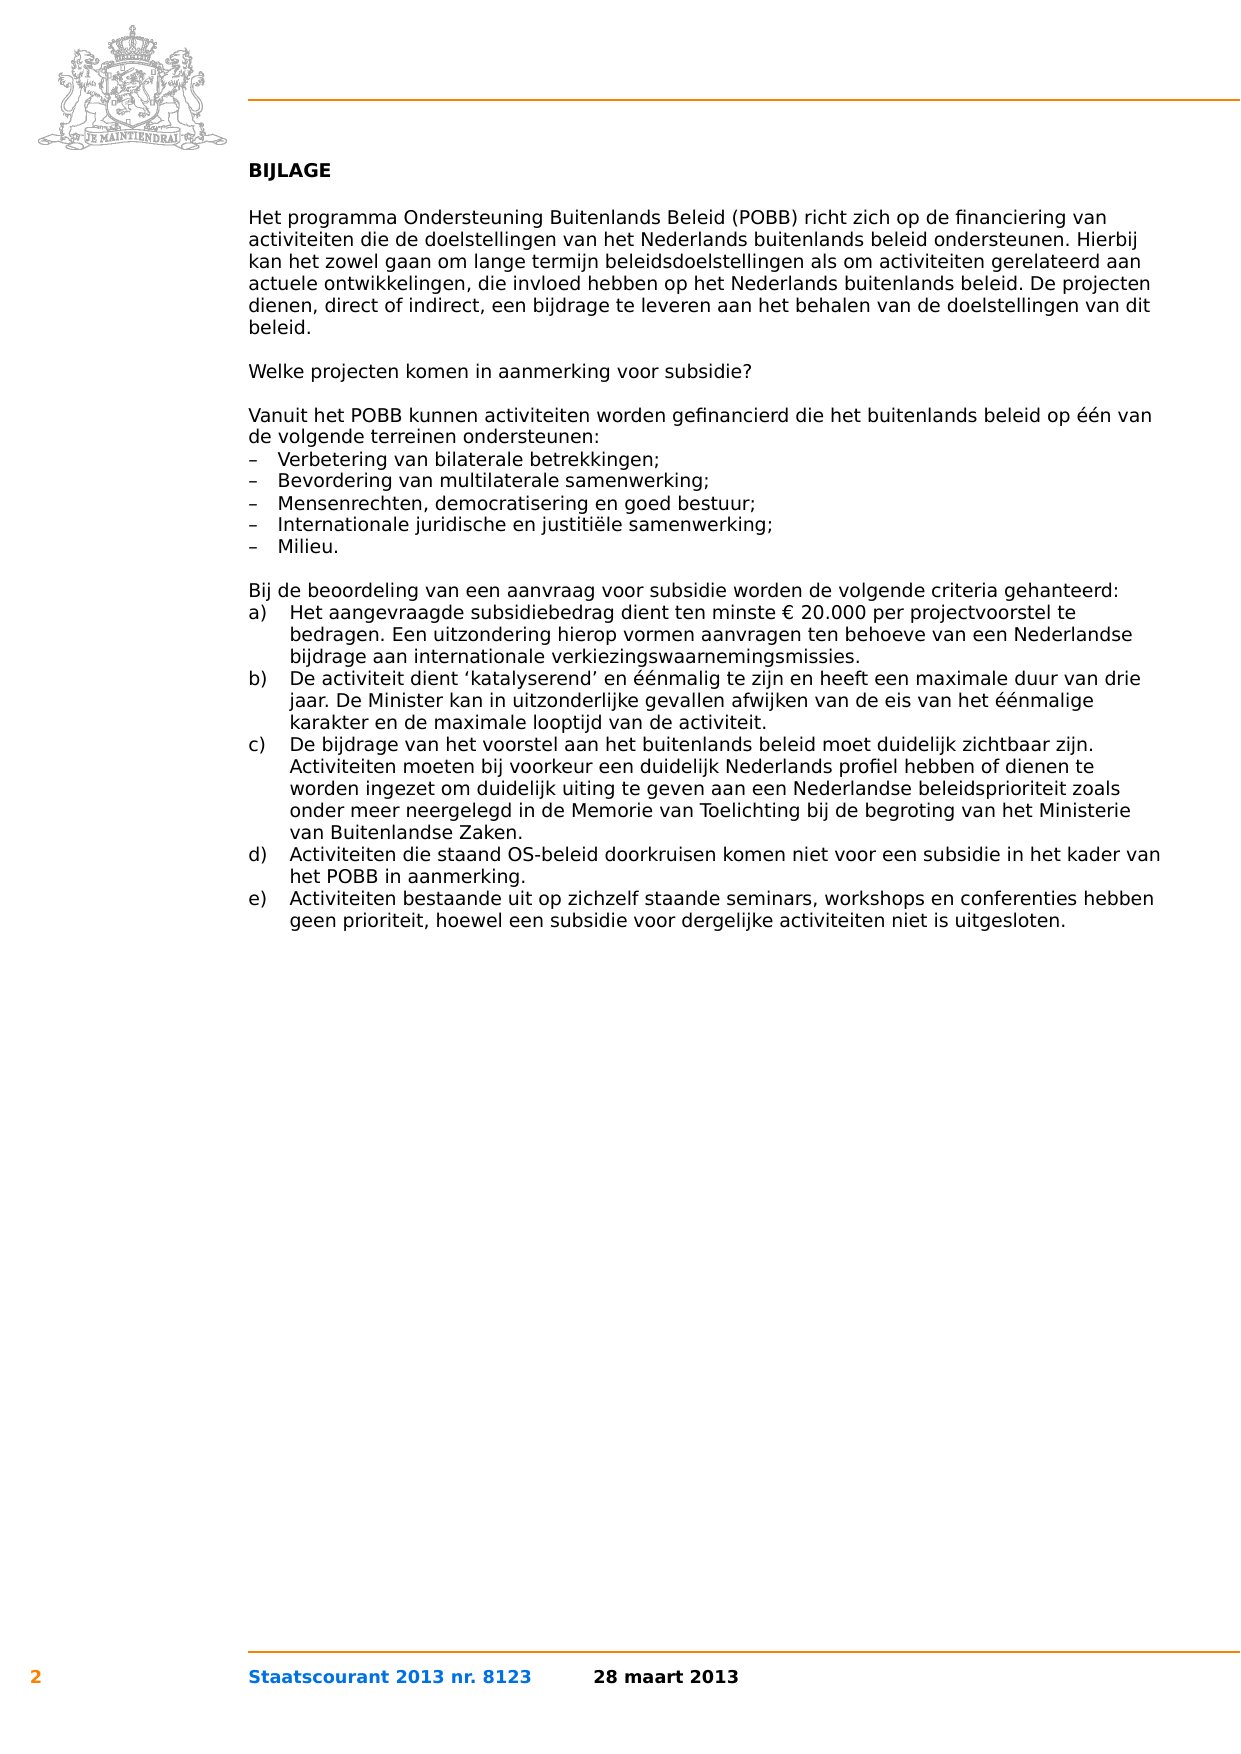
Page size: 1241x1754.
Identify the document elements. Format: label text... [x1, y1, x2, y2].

text a) Het aangevraagde subsidiebedrag dient ten minste € 20.000 per projectvoorstel te bedragen. Een uitzondering hierop vormen aanvragen ten behoeve van een Nederlandse bijdrage aan internationale verkiezingswaarnemingsmissies. [248, 602, 1163, 668]
text – Mensenrechten, democratisering en goed bestuur; [248, 492, 1163, 514]
text e) Activiteiten bestaande uit op zichzelf staande seminars, workshops en conferenties hebben geen prioriteit, hoewel een subsidie voor dergelijke activiteiten niet is uitgesloten. [248, 888, 1163, 932]
text Bij de beoordeling van een aanvraag voor subsidie worden de volgende criteria gehanteerd: [248, 580, 1163, 602]
text – Milieu. [248, 536, 1163, 558]
text Vanuit het POBB kunnen activiteiten worden gefinancierd die het buitenlands beleid op één van de volgende terreinen ondersteunen: [248, 404, 1163, 448]
text d) Activiteiten die staand OS-beleid doorkruisen komen niet voor een subsidie in het kader van het POBB in aanmerking. [248, 844, 1163, 888]
text – Internationale juridische en justitiële samenwerking; [248, 514, 1163, 536]
text – Verbetering van bilaterale betrekkingen; [248, 448, 1163, 470]
text c) De bijdrage van het voorstel aan het buitenlands beleid moet duidelijk zichtbaar zijn. Activiteiten moeten bij voorkeur een duidelijk Nederlands profiel hebben of dienen te worden ingezet om duidelijk uiting te geven aan een Nederlandse beleidsprioriteit zoals onder meer neergelegd in de Memorie van Toelichting bij de begroting van het Ministerie van Buitenlandse Zaken. [248, 734, 1163, 844]
text Welke projecten komen in aanmerking voor subsidie? [248, 361, 1163, 383]
text Het programma Ondersteuning Buitenlands Beleid (POBB) richt zich op de financiering van activiteiten die de doelstellingen van het Nederlands buitenlands beleid ondersteunen. Hierbij kan het zowel gaan om lange termijn beleidsdoelstellingen als om activiteiten gerelateerd aan actuele ontwikkelingen, die invloed hebben op het Nederlands buitenlands beleid. De projecten dienen, direct of indirect, een bijdrage te leveren aan het behalen van de doelstellingen van dit beleid. [248, 207, 1163, 339]
text b) De activiteit dient ‘katalyserend’ en éénmalig te zijn en heeft een maximale duur van drie jaar. De Minister kan in uitzonderlijke gevallen afwijken van de eis van het éénmalige karakter en de maximale looptijd van de activiteit. [248, 668, 1163, 734]
picture [38, 25, 227, 150]
subtitle BIJLAGE [248, 160, 1163, 182]
text – Bevordering van multilaterale samenwerking; [248, 470, 1163, 492]
